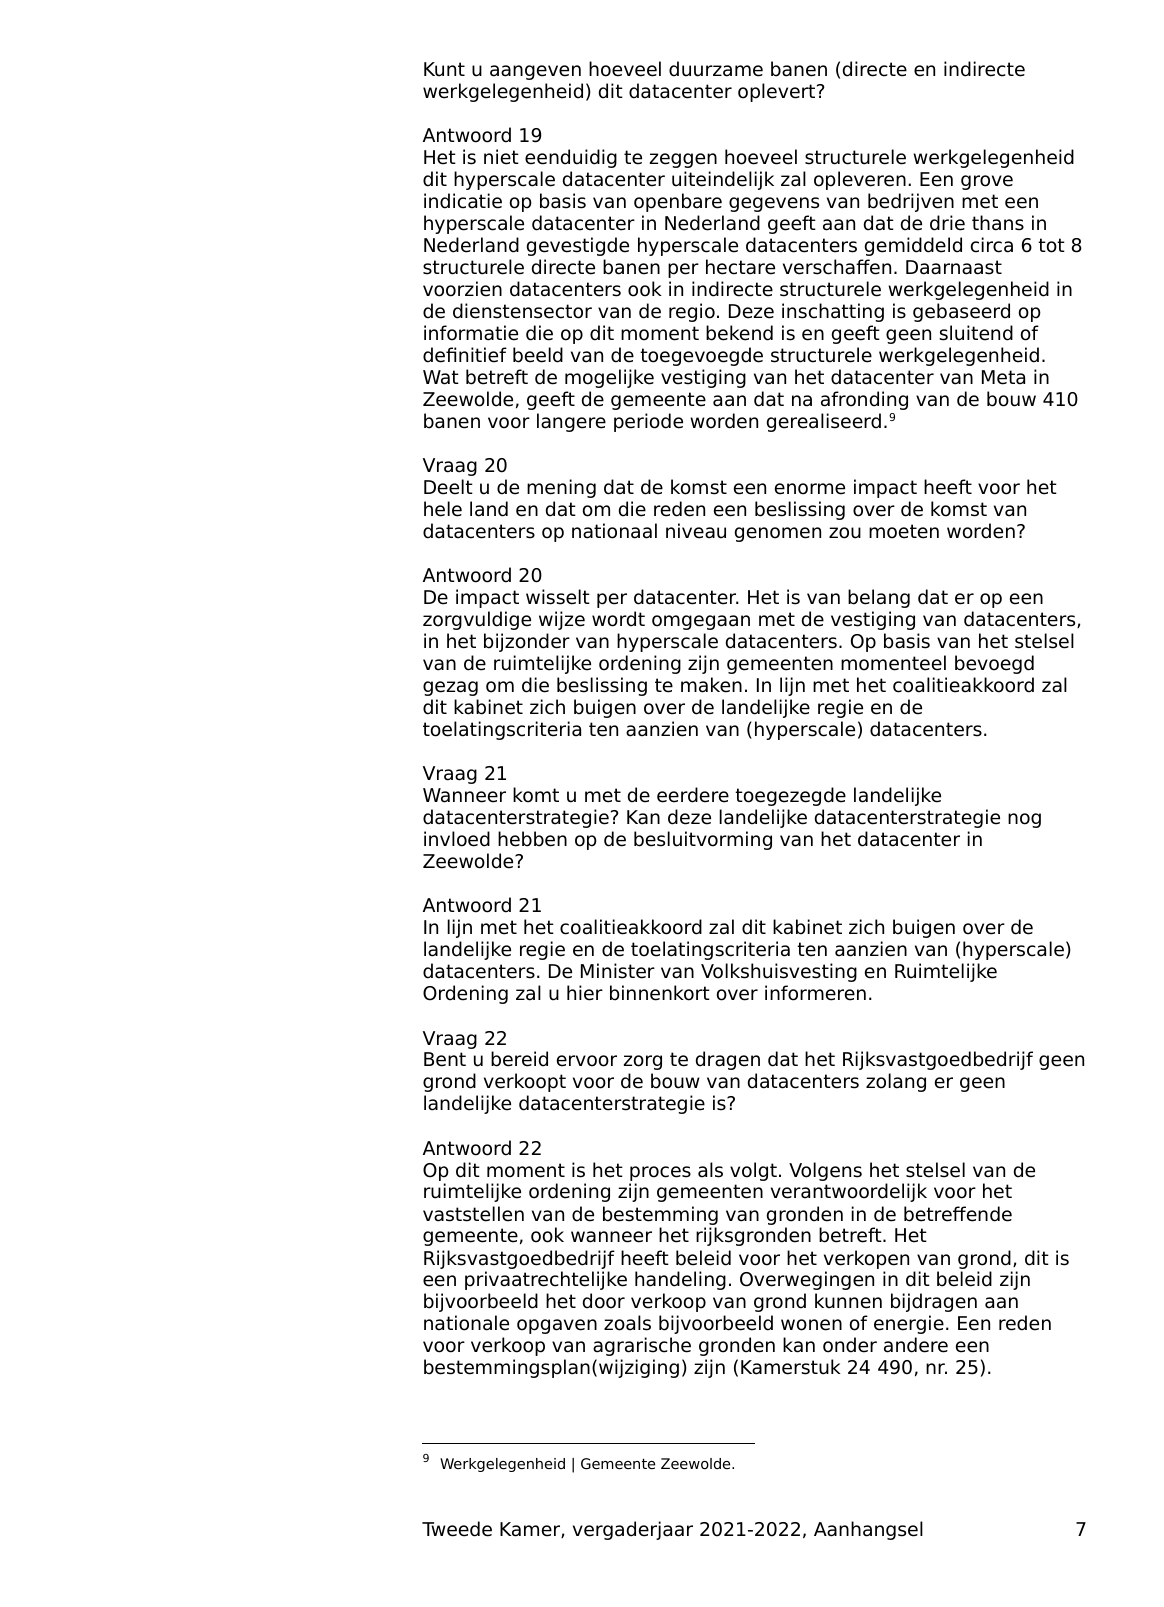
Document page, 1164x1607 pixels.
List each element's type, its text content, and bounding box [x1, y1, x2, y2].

text In lijn met het coalitieakkoord zal dit kabinet zich buigen over de landelijke regie en de toelatingscriteria ten aanzien van (hyperscale) datacenters. De Minister van Volkshuisvesting en Ruimtelijke Ordening zal u hier binnenkort over informeren. [422, 917, 1087, 1005]
text Antwoord 21 [422, 895, 1087, 917]
text Vraag 22 [422, 1027, 1087, 1049]
text Werkgelegenheid | Gemeente Zeewolde. [422, 1452, 1087, 1474]
text Vraag 20 [422, 455, 1087, 477]
text Op dit moment is het proces als volgt. Volgens het stelsel van de ruimtelijke ordening zijn gemeenten verantwoordelijk voor het vaststellen van de bestemming van gronden in de betreffende gemeente, ook wanneer het rijksgronden betreft. Het Rijksvastgoedbedrijf heeft beleid voor het verkopen van grond, dit is een privaatrechtelijke handeling. Overwegingen in dit beleid zijn bijvoorbeeld het door verkoop van grond kunnen bijdragen aan nationale opgaven zoals bijvoorbeeld wonen of energie. Een reden voor verkoop van agrarische gronden kan onder andere een bestemmingsplan(wijziging) zijn (Kamerstuk 24 490, nr. 25). [422, 1159, 1087, 1379]
text De impact wisselt per datacenter. Het is van belang dat er op een zorgvuldige wijze wordt omgegaan met de vestiging van datacenters, in het bijzonder van hyperscale datacenters. Op basis van het stelsel van de ruimtelijke ordening zijn gemeenten momenteel bevoegd gezag om die beslissing te maken. In lijn met het coalitieakkoord zal dit kabinet zich buigen over de landelijke regie en de toelatingscriteria ten aanzien van (hyperscale) datacenters. [422, 587, 1087, 741]
text Het is niet eenduidig te zeggen hoeveel structurele werkgelegenheid dit hyperscale datacenter uiteindelijk zal opleveren. Een grove indicatie op basis van openbare gegevens van bedrijven met een hyperscale datacenter in Nederland geeft aan dat de drie thans in Nederland gevestigde hyperscale datacenters gemiddeld circa 6 tot 8 structurele directe banen per hectare verschaffen. Daarnaast voorzien datacenters ook in indirecte structurele werkgelegenheid in de dienstensector van de regio. Deze inschatting is gebaseerd op informatie die op dit moment bekend is en geeft geen sluitend of definitief beeld van de toegevoegde structurele werkgelegenheid. Wat betreft de mogelijke vestiging van het datacenter van Meta in Zeewolde, geeft de gemeente aan dat na afronding van de bouw 410 banen voor langere periode worden gerealiseerd. [422, 147, 1087, 433]
text Bent u bereid ervoor zorg te dragen dat het Rijksvastgoedbedrijf geen grond verkoopt voor de bouw van datacenters zolang er geen landelijke datacenterstrategie is? [422, 1049, 1087, 1115]
text Deelt u de mening dat de komst een enorme impact heeft voor het hele land en dat om die reden een beslissing over de komst van datacenters op nationaal niveau genomen zou moeten worden? [422, 477, 1087, 543]
text Antwoord 19 [422, 125, 1087, 147]
text Kunt u aangeven hoeveel duurzame banen (directe en indirecte werkgelegenheid) dit datacenter oplevert? [422, 59, 1087, 103]
text Wanneer komt u met de eerdere toegezegde landelijke datacenterstrategie? Kan deze landelijke datacenterstrategie nog invloed hebben op de besluitvorming van het datacenter in Zeewolde? [422, 785, 1087, 873]
text Antwoord 20 [422, 565, 1087, 587]
text Vraag 21 [422, 763, 1087, 785]
text Antwoord 22 [422, 1137, 1087, 1159]
